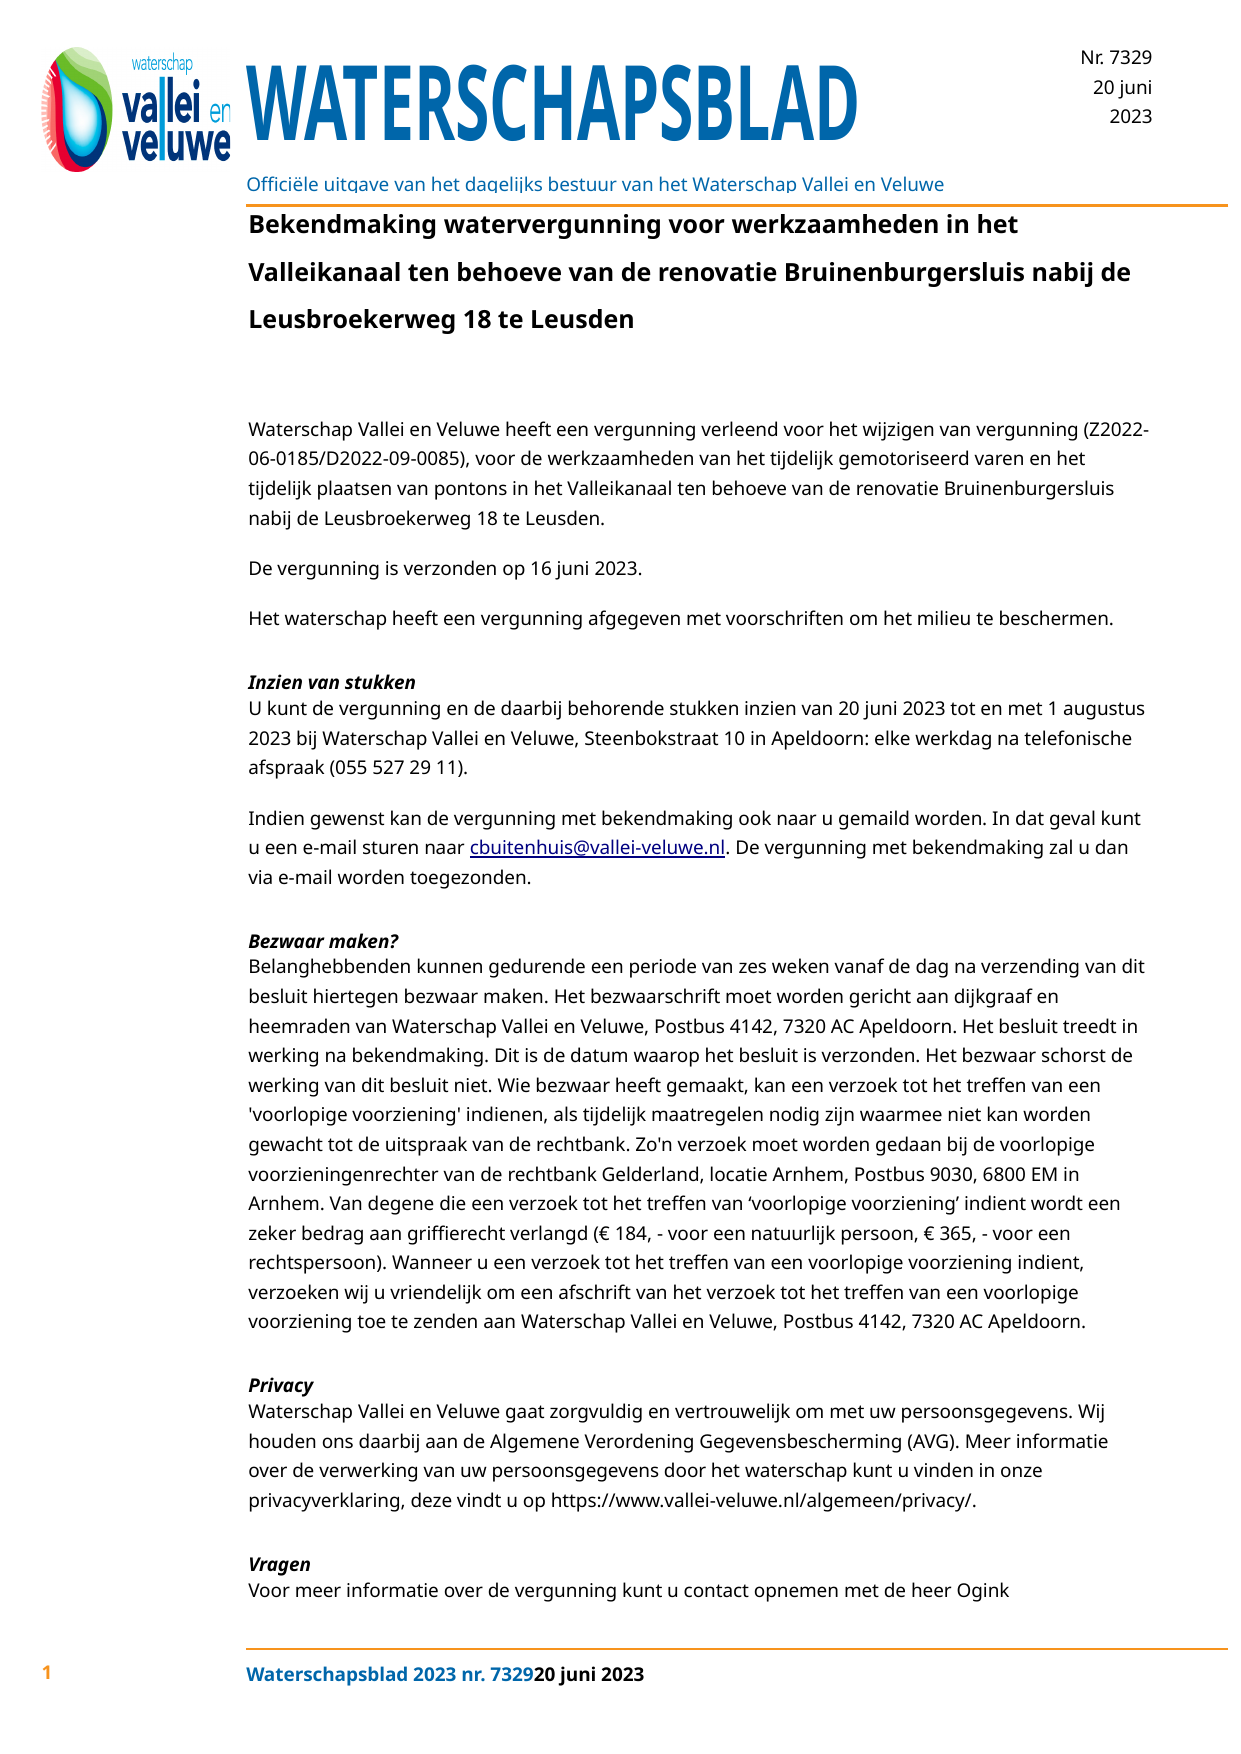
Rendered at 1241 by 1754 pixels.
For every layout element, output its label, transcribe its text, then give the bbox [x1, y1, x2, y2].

text Voor meer informatie over de vergunning kunt u contact opnemen met de heer Ogink [248, 1577, 1152, 1602]
text De vergunning is verzonden op 16 juni 2023. [248, 555, 1152, 581]
picture [41, 47, 231, 172]
text Waterschap Vallei en Veluwe heeft een vergunning verleend voor het wijzigen van vergunning (Z2022-06-0185/D2022-09-0085), voor de werkzaamheden van het tijdelijk gemotoriseerd varen en het tijdelijk plaatsen van pontons in het Valleikanaal ten behoeve van de renovatie Bruinenburgersluis nabij de Leusbroekerweg 18 te Leusden. [248, 416, 1152, 530]
text Het waterschap heeft een vergunning afgegeven met voorschriften om het milieu te beschermen. [248, 606, 1152, 631]
text Indien gewenst kan de vergunning met bekendmaking ook naar u gemaild worden. In dat geval kunt u een e-mail sturen naar cbuitenhuis@vallei-veluwe.nl. De vergunning met bekendmaking zal u dan via e-mail worden toegezonden. [248, 805, 1152, 890]
text Privacy [248, 1373, 1152, 1398]
text Bezwaar maken? [248, 928, 1152, 954]
text Inzien van stukken [248, 669, 1152, 695]
text Belanghebbenden kunnen gedurende een periode van zes weken vanaf de dag na verzending van dit besluit hiertegen bezwaar maken. Het bezwaarschrift moet worden gericht aan dijkgraaf en heemraden van Waterschap Vallei en Veluwe, Postbus 4142, 7320 AC Apeldoorn. Het besluit treedt in werking na bekendmaking. Dit is de datum waarop het besluit is verzonden. Het bezwaar schorst de werking van dit besluit niet. Wie bezwaar heeft gemaakt, kan een verzoek tot het treffen van een 'voorlopige voorziening' indienen, als tijdelijk maatregelen nodig zijn waarmee niet kan worden gewacht tot de uitspraak van de rechtbank. Zo'n verzoek moet worden gedaan bij de voorlopige voorzieningenrechter van de rechtbank Gelderland, locatie Arnhem, Postbus 9030, 6800 EM in Arnhem. Van degene die een verzoek tot het treffen van ‘voorlopige voorziening’ indient wordt een zeker bedrag aan griffierecht verlangd (€ 184, - voor een natuurlijk persoon, € 365, - voor een rechtspersoon). Wanneer u een verzoek tot het treffen van een voorlopige voorziening indient, verzoeken wij u vriendelijk om een afschrift van het verzoek tot het treffen van een voorlopige voorziening toe te zenden aan Waterschap Vallei en Veluwe, Postbus 4142, 7320 AC Apeldoorn. [248, 954, 1152, 1334]
text Vragen [248, 1551, 1152, 1577]
text Waterschap Vallei en Veluwe gaat zorgvuldig en vertrouwelijk om met uw persoonsgegevens. Wij houden ons daarbij aan de Algemene Verordening Gegevensbescherming (AVG). Meer informatie over de verwerking van uw persoonsgegevens door het waterschap kunt u vinden in onze privacyverklaring, deze vindt u op https://www.vallei-veluwe.nl/algemeen/privacy/. [248, 1398, 1152, 1513]
text U kunt de vergunning en de daarbij behorende stukken inzien van 20 juni 2023 tot en met 1 augustus 2023 bij Waterschap Vallei en Veluwe, Steenbokstraat 10 in Apeldoorn: elke werkdag na telefonische afspraak (055 527 29 11). [248, 695, 1152, 780]
text Bekendmaking watervergunning voor werkzaamheden in het Valleikanaal ten behoeve van de renovatie Bruinenburgersluis nabij de Leusbroekerweg 18 te Leusden [248, 207, 1152, 336]
